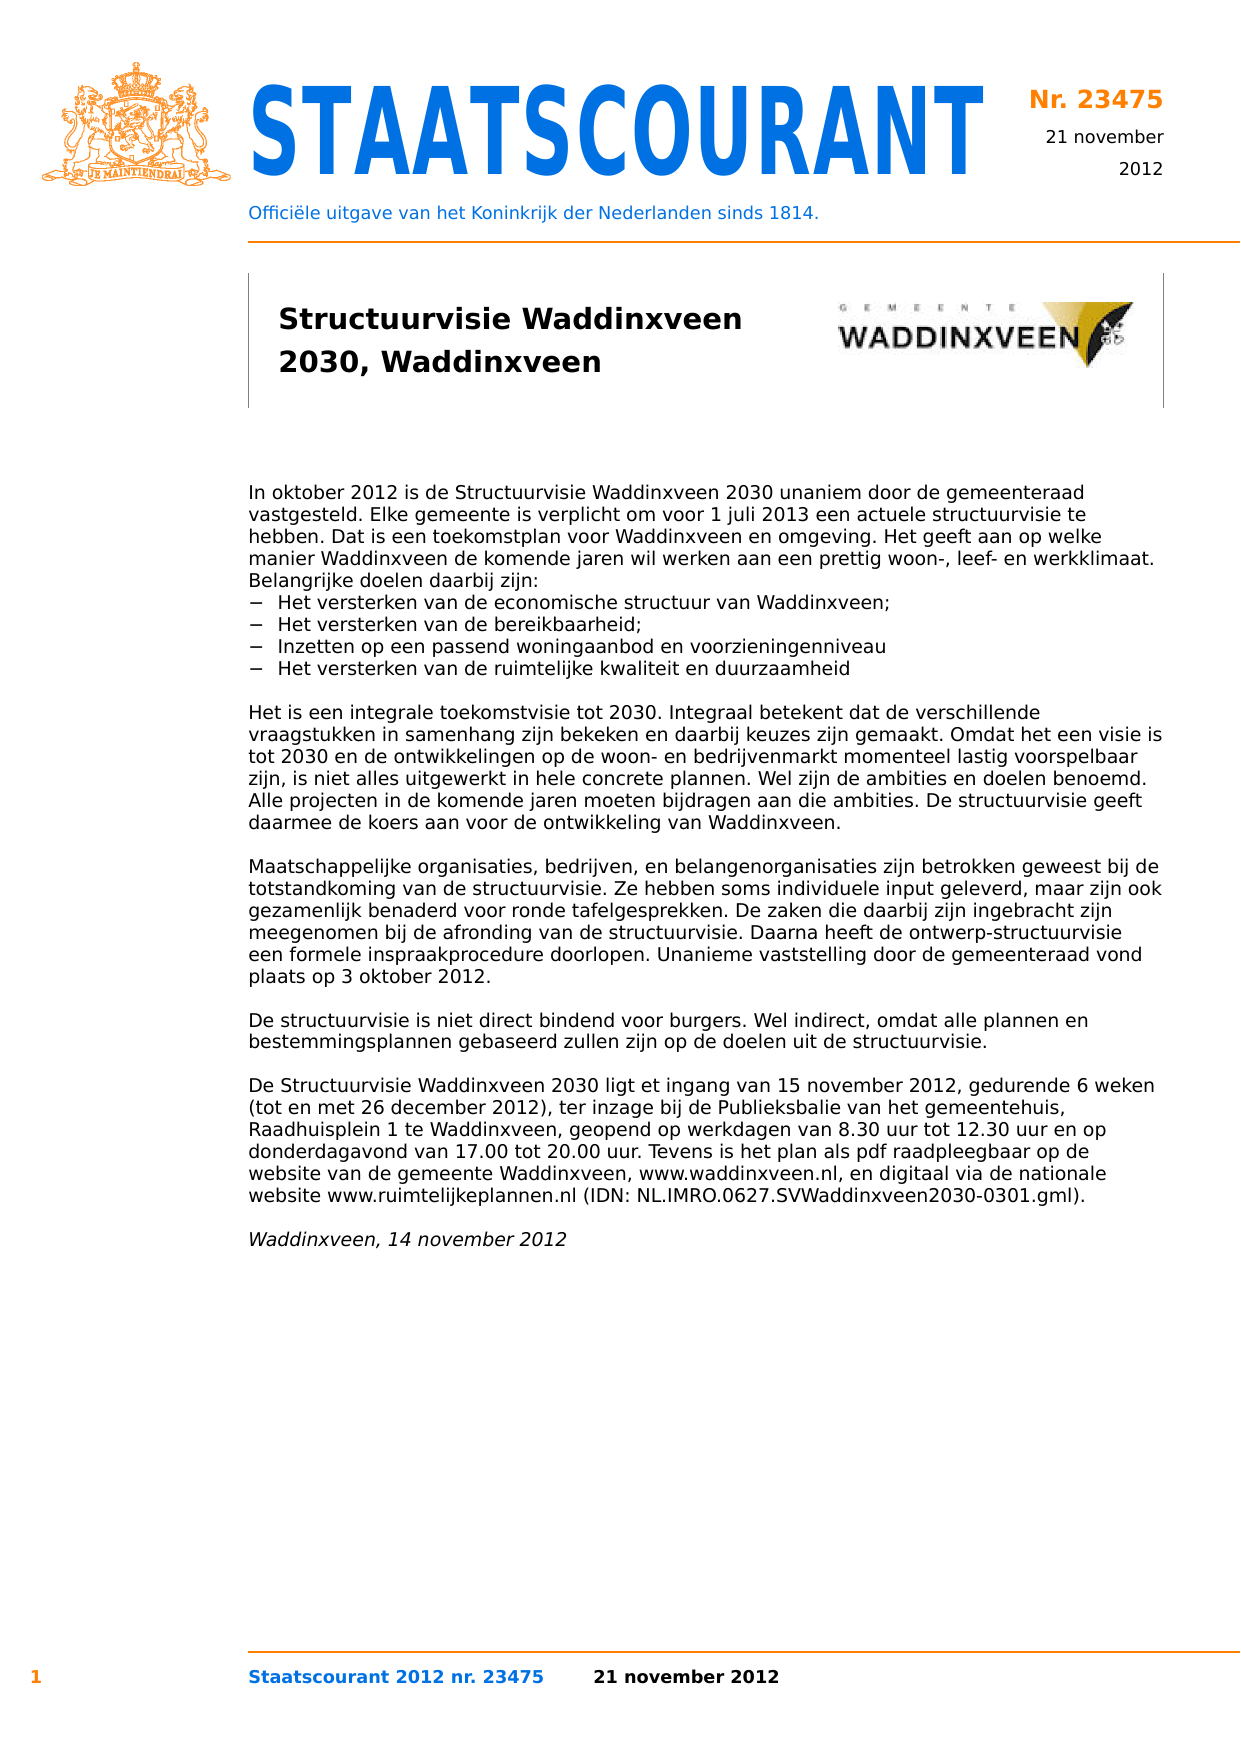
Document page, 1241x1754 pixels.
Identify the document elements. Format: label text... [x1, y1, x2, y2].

picture [41, 62, 231, 186]
text Waddinxveen, 14 november 2012 [248, 1229, 1163, 1251]
text Het is een integrale toekomstvisie tot 2030. Integraal betekent dat de verschillende vraagstukken in samenhang zijn bekeken en daarbij keuzes zijn gemaakt. Omdat het een visie is tot 2030 en de ontwikkelingen op de woon- en bedrijvenmarkt momenteel lastig voorspelbaar zijn, is niet alles uitgewerkt in hele concrete plannen. Wel zijn de ambities en doelen benoemd. Alle projecten in de komende jaren moeten bijdragen aan die ambities. De structuurvisie geeft daarmee de koers aan voor de ontwikkeling van Waddinxveen. [248, 702, 1163, 834]
table_header [25, 62, 248, 241]
table_cell 21 november [998, 121, 1240, 153]
table_header Nr. 23475 [998, 62, 1240, 121]
text − Inzetten op een passend woningaanbod en voorzieningenniveau [248, 636, 1163, 658]
text Maatschappelijke organisaties, bedrijven, en belangenorganisaties zijn betrokken geweest bij de totstandkoming van de structuurvisie. Ze hebben soms individuele input geleverd, maar zijn ook gezamenlijk benaderd voor ronde tafelgesprekken. De zaken die daarbij zijn ingebracht zijn meegenomen bij de afronding van de structuurvisie. Daarna heeft de ontwerp-structuurvisie een formele inspraakprocedure doorlopen. Unanieme vaststelling door de gemeenteraad vond plaats op 3 oktober 2012. [248, 856, 1163, 988]
text − Het versterken van de ruimtelijke kwaliteit en duurzaamheid [248, 658, 1163, 680]
text − Het versterken van de bereikbaarheid; [248, 614, 1163, 636]
text De structuurvisie is niet direct bindend voor burgers. Wel indirect, omdat alle plannen en bestemmingsplannen gebaseerd zullen zijn op de doelen uit de structuurvisie. [248, 1009, 1163, 1053]
picture [838, 302, 1134, 368]
text − Het versterken van de economische structuur van Waddinxveen; [248, 592, 1163, 614]
table_cell Officiële uitgave van het Koninkrijk der Nederlanden sinds 1814. [248, 203, 1240, 241]
subtitle Structuurvisie Waddinxveen 2030, Waddinxveen [249, 273, 1163, 408]
table_cell 2012 [998, 153, 1240, 203]
table_header STAATSCOURANT [248, 62, 998, 203]
text De Structuurvisie Waddinxveen 2030 ligt et ingang van 15 november 2012, gedurende 6 weken (tot en met 26 december 2012), ter inzage bij de Publieksbalie van het gemeentehuis, Raadhuisplein 1 te Waddinxveen, geopend op werkdagen van 8.30 uur tot 12.30 uur en op donderdagavond van 17.00 tot 20.00 uur. Tevens is het plan als pdf raadpleegbaar op de website van de gemeente Waddinxveen, www.waddinxveen.nl, en digitaal via de nationale website www.ruimtelijkeplannen.nl (IDN: NL.IMRO.0627.SVWaddinxveen2030-0301.gml). [248, 1075, 1163, 1207]
text In oktober 2012 is de Structuurvisie Waddinxveen 2030 unaniem door de gemeenteraad vastgesteld. Elke gemeente is verplicht om voor 1 juli 2013 een actuele structuurvisie te hebben. Dat is een toekomstplan voor Waddinxveen en omgeving. Het geeft aan op welke manier Waddinxveen de komende jaren wil werken aan een prettig woon-, leef- en werkklimaat. Belangrijke doelen daarbij zijn: [248, 482, 1163, 592]
